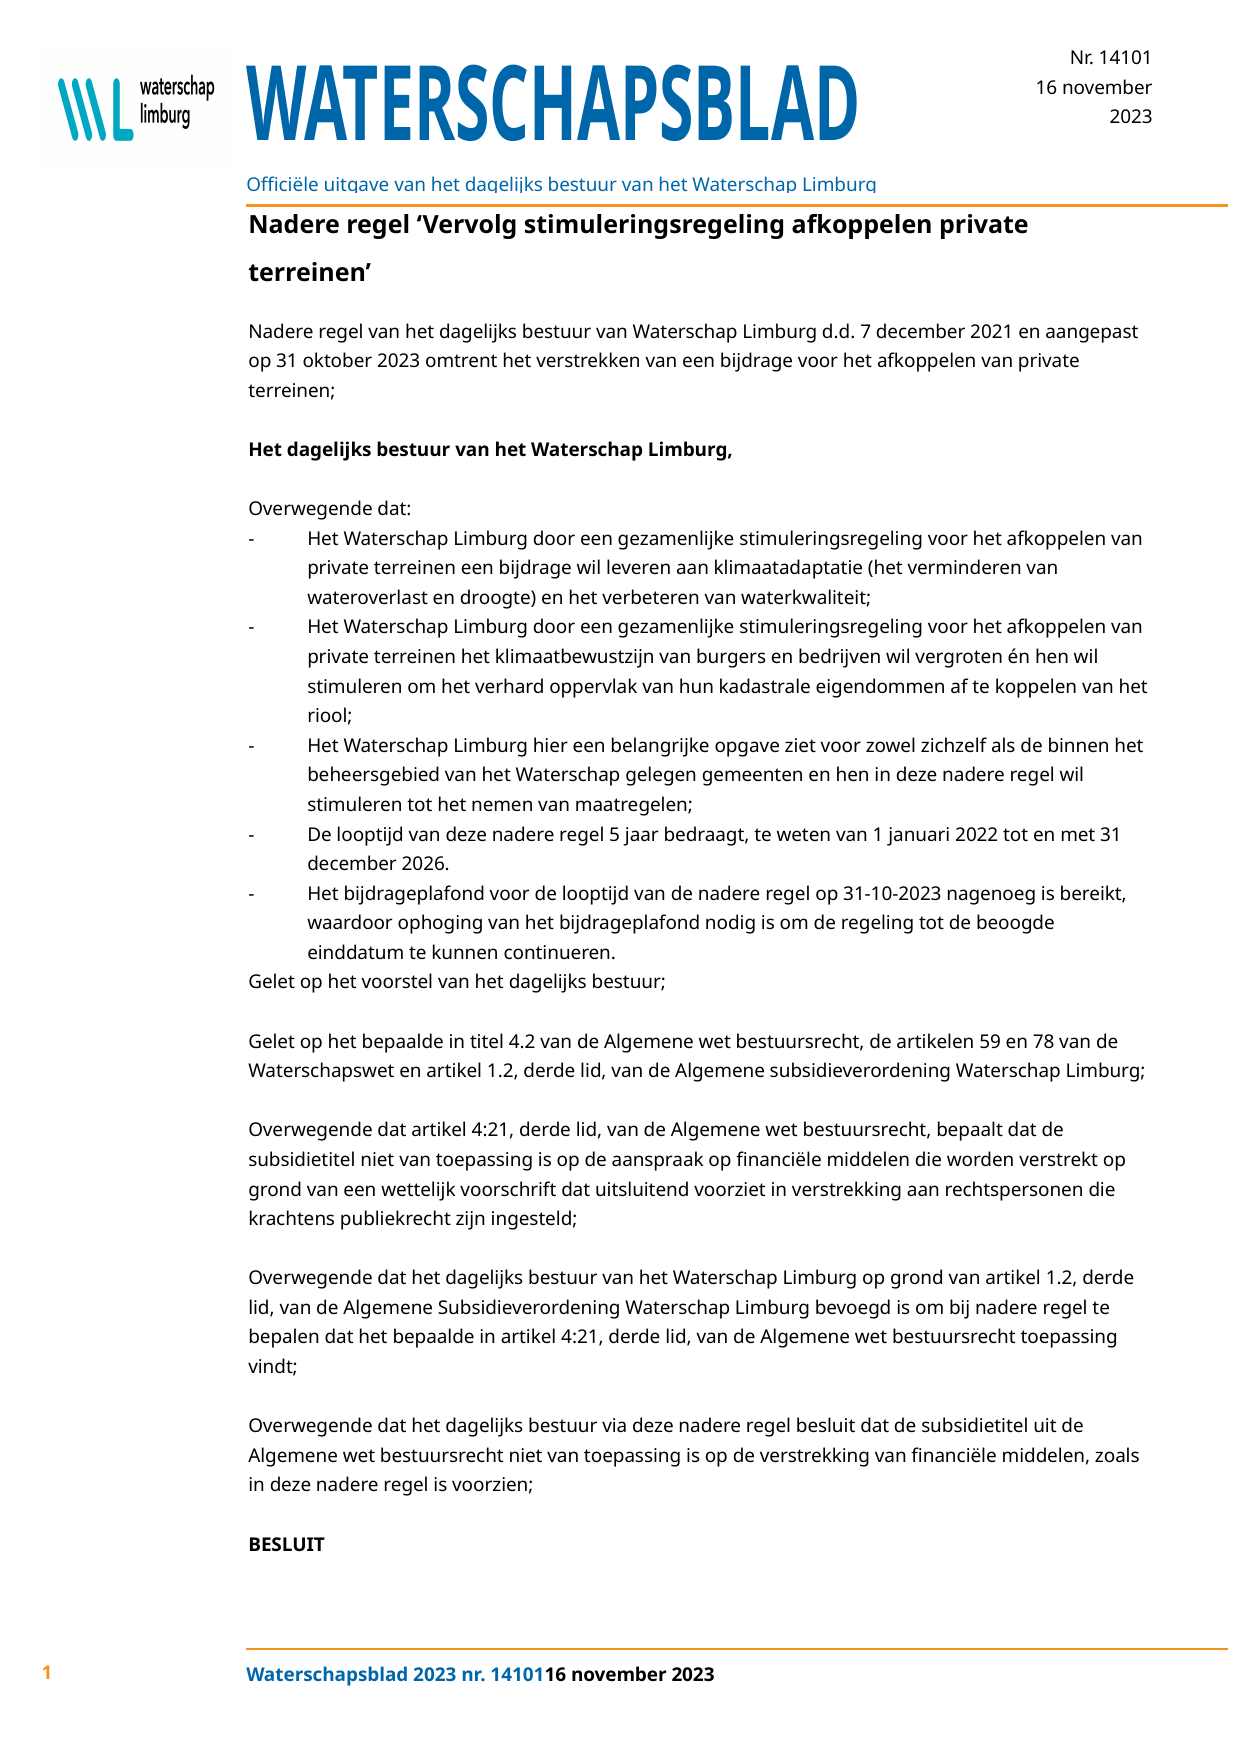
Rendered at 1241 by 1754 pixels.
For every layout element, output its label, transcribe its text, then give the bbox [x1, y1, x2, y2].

text Het dagelijks bestuur van het Waterschap Limburg, [248, 436, 1152, 462]
list Het bijdrageplafond voor de looptijd van de nadere regel op 31-10-2023 nagenoeg is bereikt, waardoor ophoging van het bijdrageplafond nodig is om de regeling tot de beoogde einddatum te kunnen continueren. [248, 880, 1152, 965]
list Het Waterschap Limburg hier een belangrijke opgave ziet voor zowel zichzelf als de binnen het beheersgebied van het Waterschap gelegen gemeenten en hen in deze nadere regel wil stimuleren tot het nemen van maatregelen; [248, 732, 1152, 817]
list De looptijd van deze nadere regel 5 jaar bedraagt, te weten van 1 januari 2022 tot en met 31 december 2026. [248, 821, 1152, 876]
text Nadere regel van het dagelijks bestuur van Waterschap Limburg d.d. 7 december 2021 en aangepast op 31 oktober 2023 omtrent het verstrekken van een bijdrage voor het afkoppelen van private terreinen; [248, 318, 1152, 403]
text Overwegende dat artikel 4:21, derde lid, van de Algemene wet bestuursrecht, bepaalt dat de subsidietitel niet van toepassing is op de aanspraak op financiële middelen die worden verstrekt op grond van een wettelijk voorschrift dat uitsluitend voorziet in verstrekking aan rechtspersonen die krachtens publiekrecht zijn ingesteld; [248, 1117, 1152, 1231]
list Het Waterschap Limburg door een gezamenlijke stimuleringsregeling voor het afkoppelen van private terreinen een bijdrage wil leveren aan klimaatadaptatie (het verminderen van wateroverlast en droogte) en het verbeteren van waterkwaliteit; [248, 525, 1152, 610]
text Overwegende dat: [248, 495, 1152, 521]
picture [41, 47, 231, 172]
text Overwegende dat het dagelijks bestuur via deze nadere regel besluit dat de subsidietitel uit de Algemene wet bestuursrecht niet van toepassing is op de verstrekking van financiële middelen, zoals in deze nadere regel is voorzien; [248, 1412, 1152, 1497]
text Nadere regel ‘Vervolg stimuleringsregeling afkoppelen private terreinen’ [248, 207, 1152, 288]
text Gelet op het bepaalde in titel 4.2 van de Algemene wet bestuursrecht, de artikelen 59 en 78 van de Waterschapswet en artikel 1.2, derde lid, van de Algemene subsidieverordening Waterschap Limburg; [248, 1028, 1152, 1083]
list Het Waterschap Limburg door een gezamenlijke stimuleringsregeling voor het afkoppelen van private terreinen het klimaatbewustzijn van burgers en bedrijven wil vergroten én hen wil stimuleren om het verhard oppervlak van hun kadastrale eigendommen af te koppelen van het riool; [248, 614, 1152, 728]
text BESLUIT [248, 1531, 1152, 1557]
text Overwegende dat het dagelijks bestuur van het Waterschap Limburg op grond van artikel 1.2, derde lid, van de Algemene Subsidieverordening Waterschap Limburg bevoegd is om bij nadere regel te bepalen dat het bepaalde in artikel 4:21, derde lid, van de Algemene wet bestuursrecht toepassing vindt; [248, 1264, 1152, 1379]
text Gelet op het voorstel van het dagelijks bestuur; [248, 969, 1152, 994]
